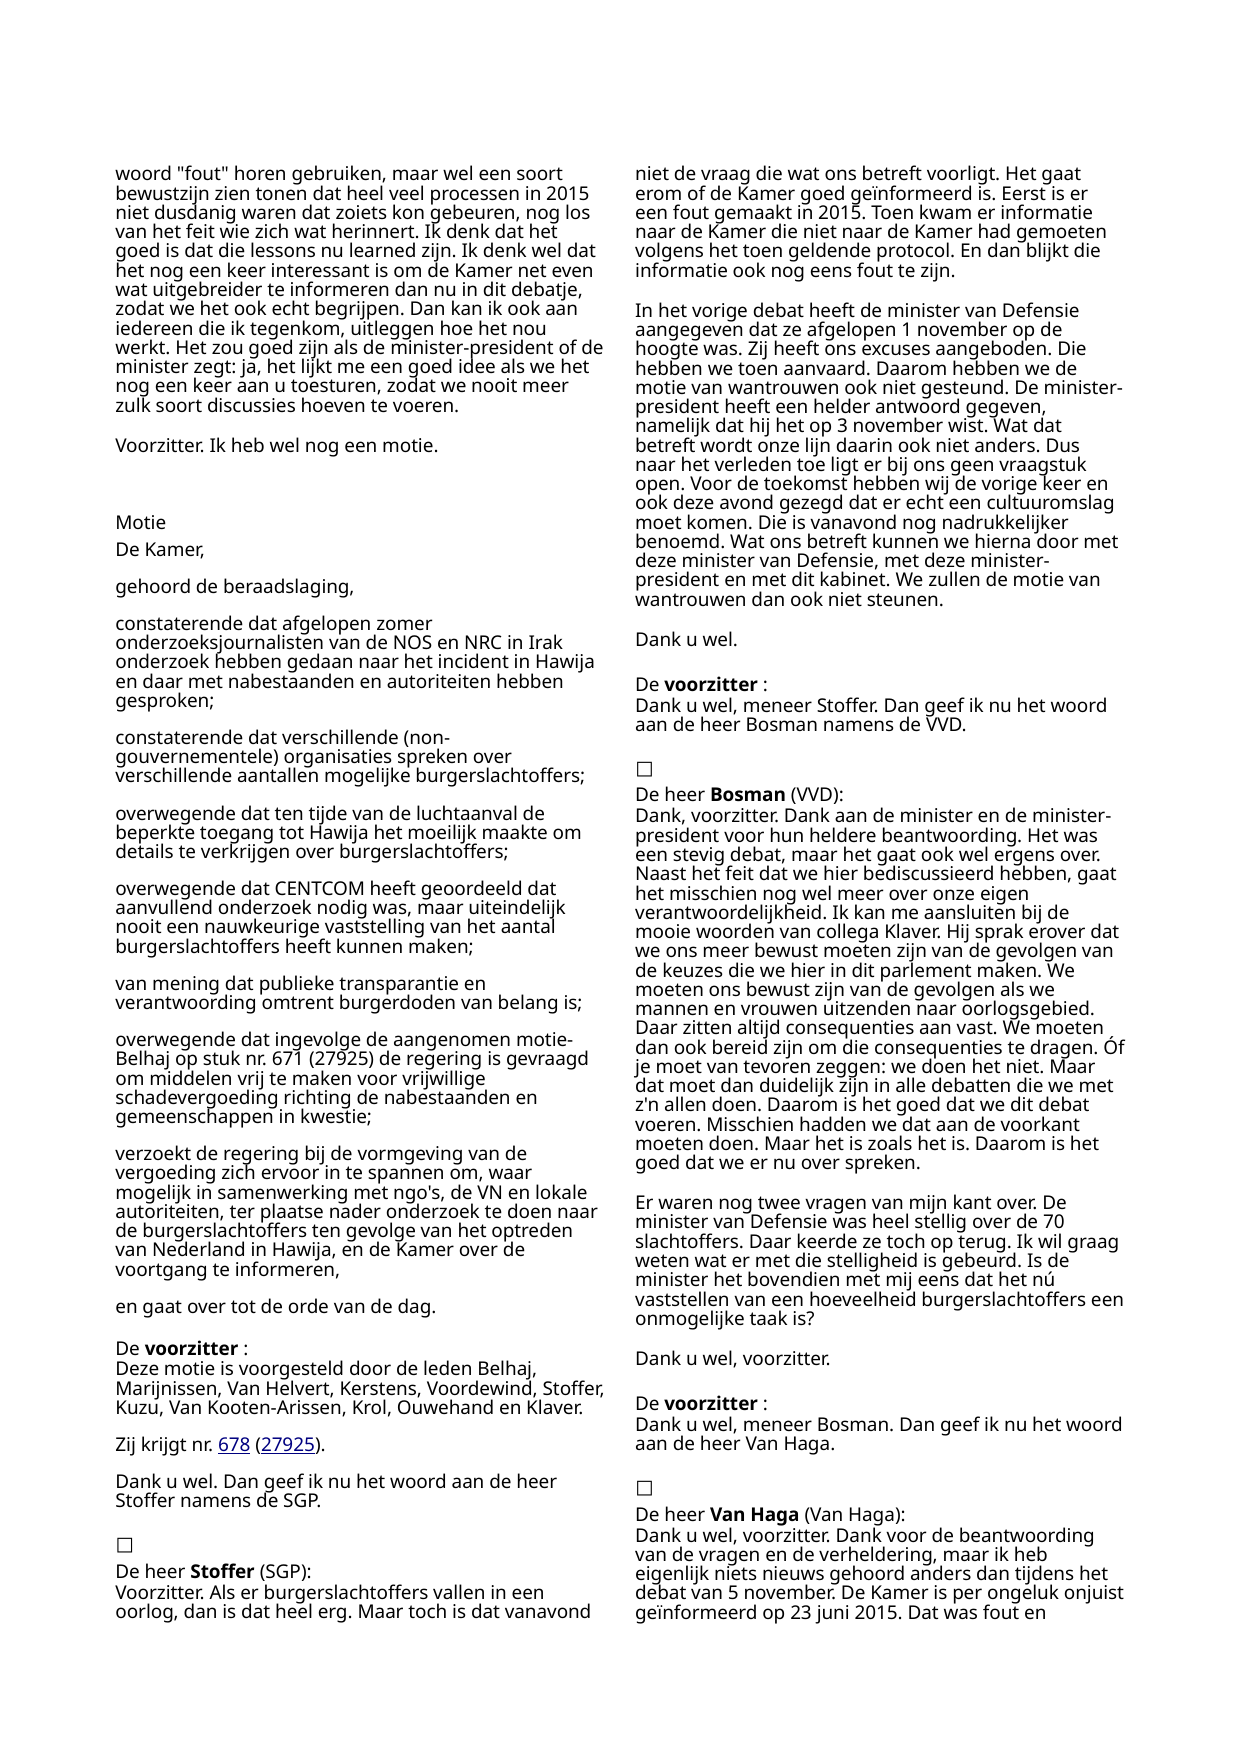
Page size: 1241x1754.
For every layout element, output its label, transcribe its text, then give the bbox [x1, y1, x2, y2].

text De voorzitter : [115, 1335, 605, 1360]
text Motie [115, 509, 605, 535]
text niet de vraag die wat ons betreft voorligt. Het gaat erom of de Kamer goed geïnformeerd is. Eerst is er een fout gemaakt in 2015. Toen kwam er informatie naar de Kamer die niet naar de Kamer had gemoeten volgens het toen geldende protocol. En dan blijkt die informatie ook nog eens fout te zijn. [635, 165, 1125, 281]
text overwegende dat CENTCOM heeft geoordeeld dat aanvullend onderzoek nodig was, maar uiteindelijk nooit een nauwkeurige vaststelling van het aantal burgerslachtoffers heeft kunnen maken; [115, 880, 605, 957]
text overwegende dat ten tijde van de luchtaanval de beperkte toegang tot Hawija het moeilijk maakte om details te verkrijgen over burgerslachtoffers; [115, 804, 605, 862]
text overwegende dat ingevolge de aangenomen motie-Belhaj op stuk nr. 671 (27925) de regering is gevraagd om middelen vrij te maken voor vrijwillige schadevergoeding richting de nabestaanden en gemeenschappen in kwestie; [115, 1031, 605, 1127]
text woord "fout" horen gebruiken, maar wel een soort bewustzijn zien tonen dat heel veel processen in 2015 niet dusdanig waren dat zoiets kon gebeuren, nog los van het feit wie zich wat herinnert. Ik denk dat het goed is dat die lessons nu learned zijn. Ik denk wel dat het nog een keer interessant is om de Kamer net even wat uitgebreider te informeren dan nu in dit debatje, zodat we het ook echt begrijpen. Dan kan ik ook aan iedereen die ik tegenkom, uitleggen hoe het nou werkt. Het zou goed zijn als de minister-president of de minister zegt: ja, het lijkt me een goed idee als we het nog een keer aan u toesturen, zodat we nooit meer zulk soort discussies hoeven te voeren. [115, 165, 605, 416]
text De voorzitter : [635, 1390, 1125, 1416]
text De Kamer, [115, 541, 605, 560]
text van mening dat publieke transparantie en verantwoording omtrent burgerdoden van belang is; [115, 975, 605, 1013]
text De heer Van Haga (Van Haga): [635, 1501, 1125, 1527]
text Dank u wel. Dan geef ik nu het woord aan de heer Stoffer namens de SGP. [115, 1473, 605, 1512]
text De heer Bosman (VVD): [635, 782, 1125, 807]
text Dank u wel, meneer Bosman. Dan geef ik nu het woord aan de heer Van Haga. [635, 1416, 1125, 1454]
text Voorzitter. Als er burgerslachtoffers vallen in een oorlog, dan is dat heel erg. Maar toch is dat vanavond [115, 1584, 605, 1622]
text Dank u wel, voorzitter. Dank voor de beantwoording van de vragen en de verheldering, maar ik heb eigenlijk niets nieuws gehoord anders dan tijdens het debat van 5 november. De Kamer is per ongeluk onjuist geïnformeerd op 23 juni 2015. Dat was fout en [635, 1527, 1125, 1623]
text ⬜ [115, 1532, 605, 1558]
text constaterende dat afgelopen zomer onderzoeksjournalisten van de NOS en NRC in Irak onderzoek hebben gedaan naar het incident in Hawija en daar met nabestaanden en autoriteiten hebben gesproken; [115, 615, 605, 711]
text De heer Stoffer (SGP): [115, 1558, 605, 1584]
text Er waren nog twee vragen van mijn kant over. De minister van Defensie was heel stellig over de 70 slachtoffers. Daar keerde ze toch op terug. Ik wil graag weten wat er met die stelligheid is gebeurd. Is de minister het bovendien met mij eens dat het nú vaststellen van een hoeveelheid burgerslachtoffers een onmogelijke taak is? [635, 1194, 1125, 1329]
text ⬜ [635, 756, 1125, 782]
text gehoord de beraadslaging, [115, 578, 605, 597]
text Dank u wel. [635, 631, 1125, 650]
text en gaat over tot de orde van de dag. [115, 1298, 605, 1317]
text De voorzitter : [635, 671, 1125, 697]
text verzoekt de regering bij de vormgeving van de vergoeding zich ervoor in te spannen om, waar mogelijk in samenwerking met ngo's, de VN en lokale autoriteiten, ter plaatse nader onderzoek te doen naar de burgerslachtoffers ten gevolge van het optreden van Nederland in Hawija, en de Kamer over de voortgang te informeren, [115, 1145, 605, 1280]
text ⬜ [635, 1475, 1125, 1501]
text Dank, voorzitter. Dank aan de minister en de minister-president voor hun heldere beantwoording. Het was een stevig debat, maar het gaat ook wel ergens over. Naast het feit dat we hier bediscussieerd hebben, gaat het misschien nog wel meer over onze eigen verantwoordelijkheid. Ik kan me aansluiten bij de mooie woorden van collega Klaver. Hij sprak erover dat we ons meer bewust moeten zijn van de gevolgen van de keuzes die we hier in dit parlement maken. We moeten ons bewust zijn van de gevolgen als we mannen en vrouwen uitzenden naar oorlogsgebied. Daar zitten altijd consequenties aan vast. We moeten dan ook bereid zijn om die consequenties te dragen. Óf je moet van tevoren zeggen: we doen het niet. Maar dat moet dan duidelijk zijn in alle debatten die we met z'n allen doen. Daarom is het goed dat we dit debat voeren. Misschien hadden we dat aan de voorkant moeten doen. Maar het is zoals het is. Daarom is het goed dat we er nu over spreken. [635, 807, 1125, 1173]
text Dank u wel, meneer Stoffer. Dan geef ik nu het woord aan de heer Bosman namens de VVD. [635, 697, 1125, 735]
text Zij krijgt nr. 678 (27925). [115, 1436, 605, 1455]
text In het vorige debat heeft de minister van Defensie aangegeven dat ze afgelopen 1 november op de hoogte was. Zij heeft ons excuses aangeboden. Die hebben we toen aanvaard. Daarom hebben we de motie van wantrouwen ook niet gesteund. De minister-president heeft een helder antwoord gegeven, namelijk dat hij het op 3 november wist. Wat dat betreft wordt onze lijn daarin ook niet anders. Dus naar het verleden toe ligt er bij ons geen vraagstuk open. Voor de toekomst hebben wij de vorige keer en ook deze avond gezegd dat er echt een cultuuromslag moet komen. Die is vanavond nog nadrukkelijker benoemd. Wat ons betreft kunnen we hierna door met deze minister van Defensie, met deze minister-president en met dit kabinet. We zullen de motie van wantrouwen dan ook niet steunen. [635, 302, 1125, 610]
text constaterende dat verschillende (non-gouvernementele) organisaties spreken over verschillende aantallen mogelijke burgerslachtoffers; [115, 729, 605, 787]
text Dank u wel, voorzitter. [635, 1350, 1125, 1369]
text Deze motie is voorgesteld door de leden Belhaj, Marijnissen, Van Helvert, Kerstens, Voordewind, Stoffer, Kuzu, Van Kooten-Arissen, Krol, Ouwehand en Klaver. [115, 1360, 605, 1418]
text Voorzitter. Ik heb wel nog een motie. [115, 437, 605, 456]
